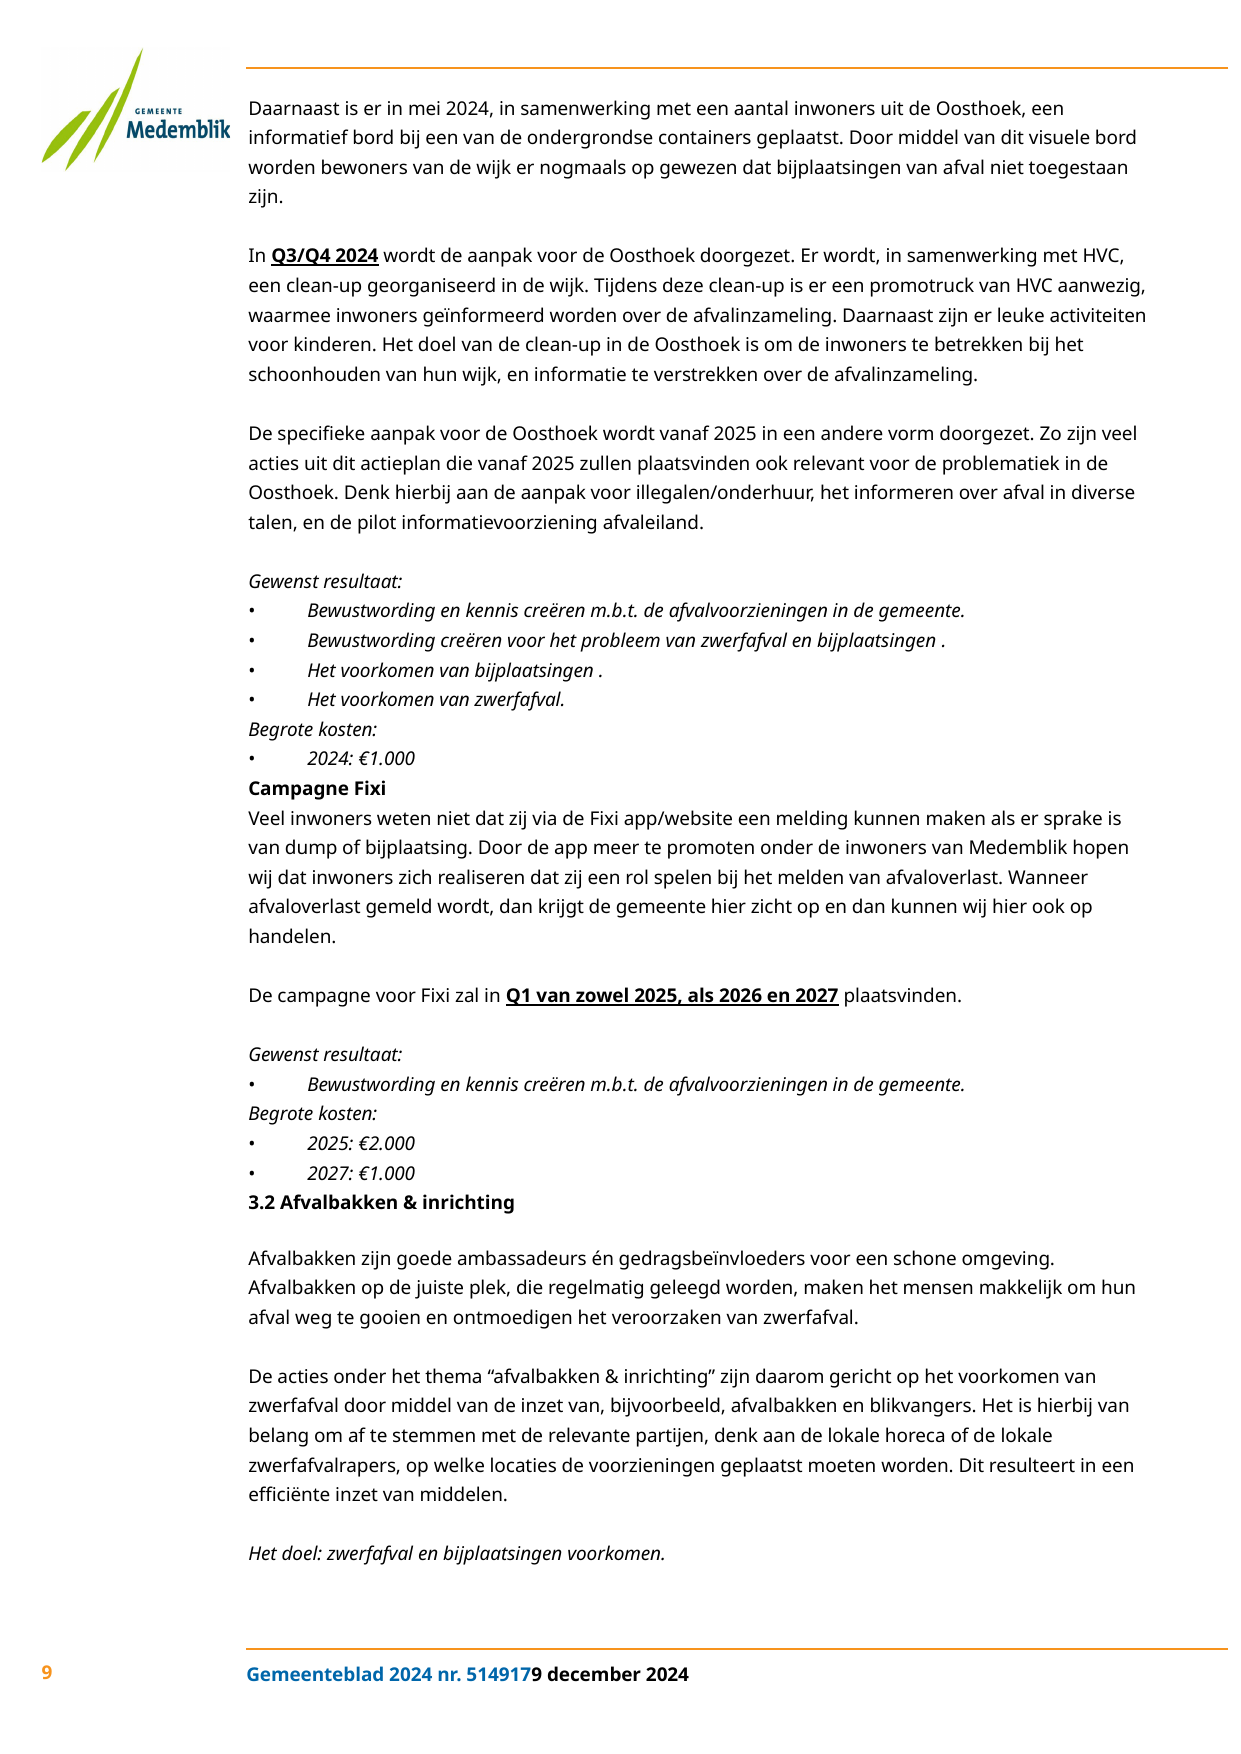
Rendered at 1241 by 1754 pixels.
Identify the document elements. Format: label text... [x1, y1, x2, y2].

list Bewustwording en kennis creëren m.b.t. de afvalvoorzieningen in de gemeente. [248, 598, 1152, 623]
text Gewenst resultaat: [248, 568, 1152, 594]
list 2027: €1.000 [248, 1160, 1152, 1186]
text Veel inwoners weten niet dat zij via de Fixi app/website een melding kunnen maken als er sprake is van dump of bijplaatsing. Door de app meer te promoten onder de inwoners van Medemblik hopen wij dat inwoners zich realiseren dat zij een rol spelen bij het melden van afvaloverlast. Wanneer afvaloverlast gemeld wordt, dan krijgt de gemeente hier zicht op en dan kunnen wij hier ook op handelen. [248, 805, 1152, 949]
list 2024: €1.000 [248, 746, 1152, 771]
text Campagne Fixi [248, 775, 1152, 801]
list Het voorkomen van zwerfafval. [248, 686, 1152, 712]
text Begrote kosten: [248, 716, 1152, 742]
list Bewustwording creëren voor het probleem van zwerfafval en bijplaatsingen . [248, 627, 1152, 653]
text 3.2 Afvalbakken & inrichting [248, 1189, 1152, 1215]
list 2025: €2.000 [248, 1130, 1152, 1156]
list Bewustwording en kennis creëren m.b.t. de afvalvoorzieningen in de gemeente. [248, 1071, 1152, 1097]
table_header Afvalbakken zijn goede ambassadeurs én gedragsbeïnvloeders voor een schone omgeving. Afvalbakken op de juiste plek, die regelmatig geleegd worden, maken het mensen makkelijk om hun afval weg te gooien en ontmoedigen het veroorzaken van zwerfafval. De acties onder het thema “afvalbakken & inrichting” zijn daarom gericht op het voorkomen van zwerfafval door middel van de inzet van, bijvoorbeeld, afvalbakken en blikvangers. Het is hierbij van belang om af te stemmen met de relevante partijen, denk aan de lokale horeca of de lokale zwerfafvalrapers, op welke locaties de voorzieningen geplaatst moeten worden. Dit resulteert in een efficiënte inzet van middelen. Het doel: zwerfafval en bijplaatsingen voorkomen. [248, 1245, 1152, 1566]
text Gewenst resultaat: [248, 1041, 1152, 1067]
text Begrote kosten: [248, 1101, 1152, 1126]
text De campagne voor Fixi zal in Q1 van zowel 2025, als 2026 en 2027 plaatsvinden. [248, 982, 1152, 1008]
text In Q3/Q4 2024 wordt de aanpak voor de Oosthoek doorgezet. Er wordt, in samenwerking met HVC, een clean-up georganiseerd in de wijk. Tijdens deze clean-up is er een promotruck van HVC aanwezig, waarmee inwoners geïnformeerd worden over de afvalinzameling. Daarnaast zijn er leuke activiteiten voor kinderen. Het doel van de clean-up in de Oosthoek is om de inwoners te betrekken bij het schoonhouden van hun wijk, en informatie te verstrekken over de afvalinzameling. [248, 243, 1152, 387]
text Daarnaast is er in mei 2024, in samenwerking met een aantal inwoners uit de Oosthoek, een informatief bord bij een van de ondergrondse containers geplaatst. Door middel van dit visuele bord worden bewoners van de wijk er nogmaals op gewezen dat bijplaatsingen van afval niet toegestaan zijn. [248, 95, 1152, 209]
picture [41, 47, 231, 172]
list Het voorkomen van bijplaatsingen . [248, 657, 1152, 683]
text De specifieke aanpak voor de Oosthoek wordt vanaf 2025 in een andere vorm doorgezet. Zo zijn veel acties uit dit actieplan die vanaf 2025 zullen plaatsvinden ook relevant voor de problematiek in de Oosthoek. Denk hierbij aan de aanpak voor illegalen/onderhuur, het informeren over afval in diverse talen, en de pilot informatievoorziening afvaleiland. [248, 420, 1152, 535]
